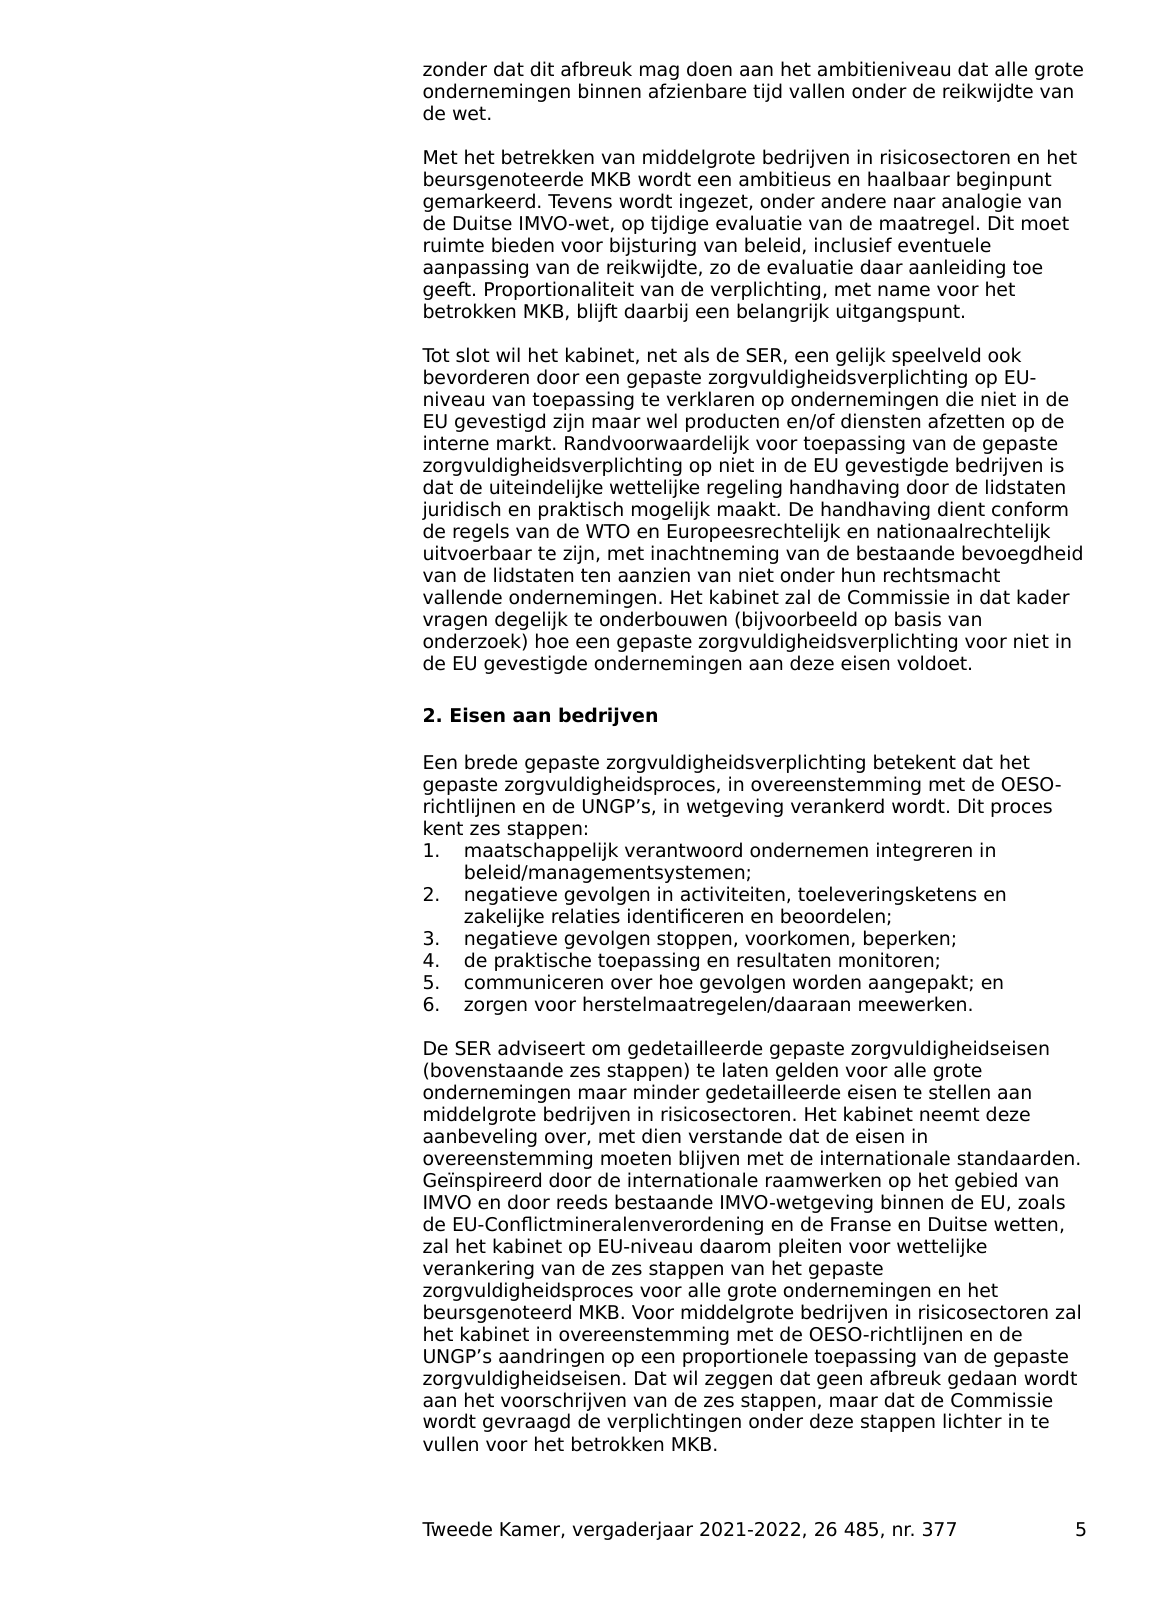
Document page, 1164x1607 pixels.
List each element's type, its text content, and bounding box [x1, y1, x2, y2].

text Met het betrekken van middelgrote bedrijven in risicosectoren en het beursgenoteerde MKB wordt een ambitieus en haalbaar beginpunt gemarkeerd. Tevens wordt ingezet, onder andere naar analogie van de Duitse IMVO-wet, op tijdige evaluatie van de maatregel. Dit moet ruimte bieden voor bijsturing van beleid, inclusief eventuele aanpassing van de reikwijdte, zo de evaluatie daar aanleiding toe geeft. Proportionaliteit van de verplichting, met name voor het betrokken MKB, blijft daarbij een belangrijk uitgangspunt. [422, 147, 1087, 323]
text 2. negatieve gevolgen in activiteiten, toeleveringsketens en zakelijke relaties identificeren en beoordelen; [422, 884, 1087, 928]
text zonder dat dit afbreuk mag doen aan het ambitieniveau dat alle grote ondernemingen binnen afzienbare tijd vallen onder de reikwijdte van de wet. [422, 59, 1087, 125]
text De SER adviseert om gedetailleerde gepaste zorgvuldigheidseisen (bovenstaande zes stappen) te laten gelden voor alle grote ondernemingen maar minder gedetailleerde eisen te stellen aan middelgrote bedrijven in risicosectoren. Het kabinet neemt deze aanbeveling over, met dien verstande dat de eisen in overeenstemming moeten blijven met de internationale standaarden. Geïnspireerd door de internationale raamwerken op het gebied van IMVO en door reeds bestaande IMVO-wetgeving binnen de EU, zoals de EU-Conflictmineralenverordening en de Franse en Duitse wetten, zal het kabinet op EU-niveau daarom pleiten voor wettelijke verankering van de zes stappen van het gepaste zorgvuldigheidsproces voor alle grote ondernemingen en het beursgenoteerd MKB. Voor middelgrote bedrijven in risicosectoren zal het kabinet in overeenstemming met de OESO-richtlijnen en de UNGP’s aandringen op een proportionele toepassing van de gepaste zorgvuldigheidseisen. Dat wil zeggen dat geen afbreuk gedaan wordt aan het voorschrijven van de zes stappen, maar dat de Commissie wordt gevraagd de verplichtingen onder deze stappen lichter in te vullen voor het betrokken MKB. [422, 1038, 1087, 1455]
text 5. communiceren over hoe gevolgen worden aangepakt; en [422, 972, 1087, 994]
text Tot slot wil het kabinet, net als de SER, een gelijk speelveld ook bevorderen door een gepaste zorgvuldigheidsverplichting op EU-niveau van toepassing te verklaren op ondernemingen die niet in de EU gevestigd zijn maar wel producten en/of diensten afzetten op de interne markt. Randvoorwaardelijk voor toepassing van de gepaste zorgvuldigheidsverplichting op niet in de EU gevestigde bedrijven is dat de uiteindelijke wettelijke regeling handhaving door de lidstaten juridisch en praktisch mogelijk maakt. De handhaving dient conform de regels van de WTO en Europeesrechtelijk en nationaalrechtelijk uitvoerbaar te zijn, met inachtneming van de bestaande bevoegdheid van de lidstaten ten aanzien van niet onder hun rechtsmacht vallende ondernemingen. Het kabinet zal de Commissie in dat kader vragen degelijk te onderbouwen (bijvoorbeeld op basis van onderzoek) hoe een gepaste zorgvuldigheidsverplichting voor niet in de EU gevestigde ondernemingen aan deze eisen voldoet. [422, 345, 1087, 675]
text Een brede gepaste zorgvuldigheidsverplichting betekent dat het gepaste zorgvuldigheidsproces, in overeenstemming met de OESO-richtlijnen en de UNGP’s, in wetgeving verankerd wordt. Dit proces kent zes stappen: [422, 752, 1087, 840]
text 4. de praktische toepassing en resultaten monitoren; [422, 950, 1087, 972]
text 1. maatschappelijk verantwoord ondernemen integreren in beleid/managementsystemen; [422, 840, 1087, 884]
subtitle 2. Eisen aan bedrijven [422, 705, 1087, 727]
text 3. negatieve gevolgen stoppen, voorkomen, beperken; [422, 928, 1087, 950]
text 6. zorgen voor herstelmaatregelen/daaraan meewerken. [422, 994, 1087, 1016]
